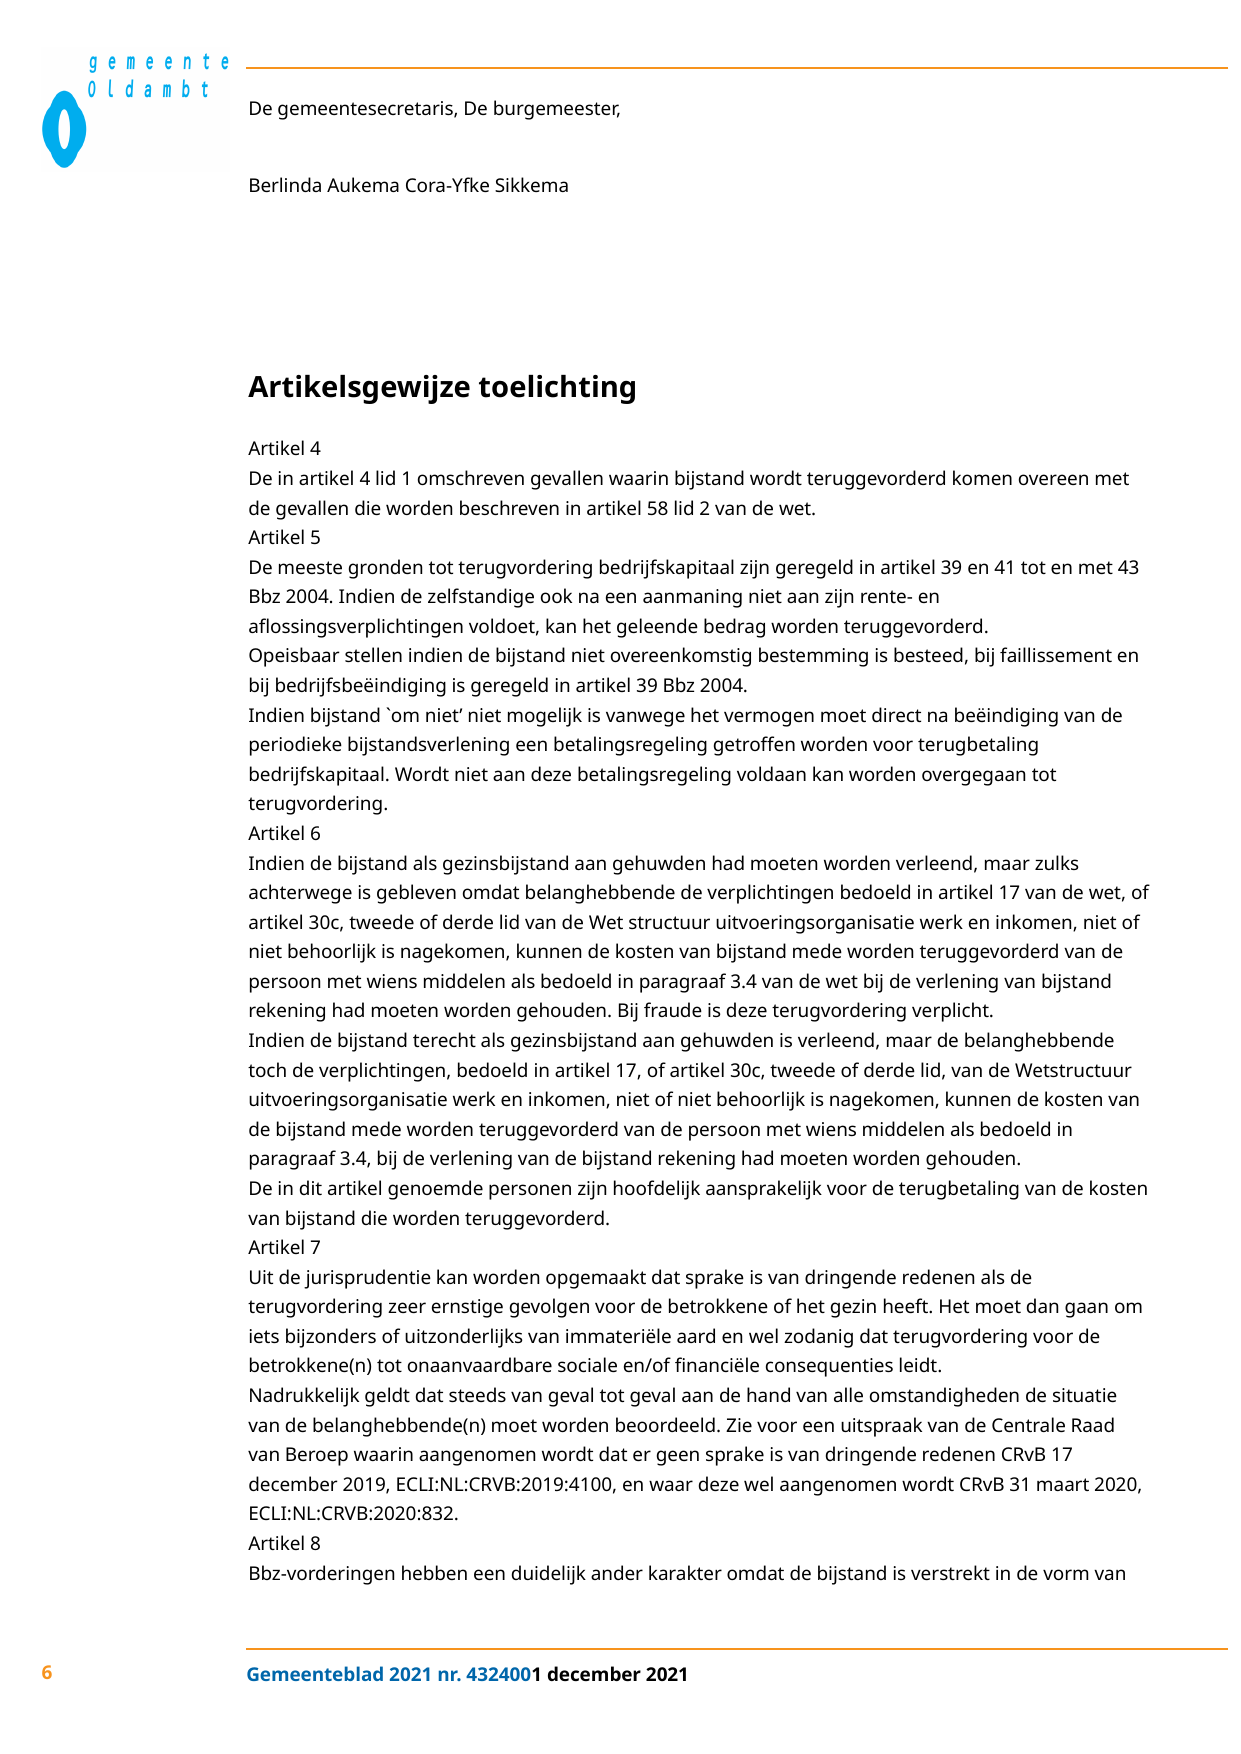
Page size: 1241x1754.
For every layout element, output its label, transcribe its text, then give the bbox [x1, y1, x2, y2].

text Artikelsgewijze toelichting [248, 367, 1152, 406]
text De gemeentesecretaris, De burgemeester, [248, 95, 1152, 121]
text Artikel 8 [248, 1530, 1152, 1556]
text Uit de jurisprudentie kan worden opgemaakt dat sprake is van dringende redenen als de terugvordering zeer ernstige gevolgen voor de betrokkene of het gezin heeft. Het moet dan gaan om iets bijzonders of uitzonderlijks van immateriële aard en wel zodanig dat terugvordering voor de betrokkene(n) tot onaanvaardbare sociale en/of financiële consequenties leidt. [248, 1264, 1152, 1378]
text Opeisbaar stellen indien de bijstand niet overeenkomstig bestemming is besteed, bij faillissement en bij bedrijfsbeëindiging is geregeld in artikel 39 Bbz 2004. [248, 643, 1152, 698]
text Artikel 5 [248, 524, 1152, 550]
text Berlinda Aukema Cora-Yfke Sikkema [248, 172, 1152, 198]
text Artikel 7 [248, 1234, 1152, 1260]
text Artikel 6 [248, 820, 1152, 846]
text Indien bijstand `om niet’ niet mogelijk is vanwege het vermogen moet direct na beëindiging van de periodieke bijstandsverlening een betalingsregeling getroffen worden voor terugbetaling bedrijfskapitaal. Wordt niet aan deze betalingsregeling voldaan kan worden overgegaan tot terugvordering. [248, 702, 1152, 816]
text De in dit artikel genoemde personen zijn hoofdelijk aansprakelijk voor de terugbetaling van de kosten van bijstand die worden teruggevorderd. [248, 1175, 1152, 1230]
picture [41, 47, 231, 172]
text Bbz-vorderingen hebben een duidelijk ander karakter omdat de bijstand is verstrekt in de vorm van [248, 1560, 1152, 1585]
text De meeste gronden tot terugvordering bedrijfskapitaal zijn geregeld in artikel 39 en 41 tot en met 43 Bbz 2004. Indien de zelfstandige ook na een aanmaning niet aan zijn rente- en aflossingsverplichtingen voldoet, kan het geleende bedrag worden teruggevorderd. [248, 554, 1152, 639]
text Artikel 4 [248, 436, 1152, 461]
text Indien de bijstand terecht als gezinsbijstand aan gehuwden is verleend, maar de belanghebbende toch de verplichtingen, bedoeld in artikel 17, of artikel 30c, tweede of derde lid, van de Wetstructuur uitvoeringsorganisatie werk en inkomen, niet of niet behoorlijk is nagekomen, kunnen de kosten van de bijstand mede worden teruggevorderd van de persoon met wiens middelen als bedoeld in paragraaf 3.4, bij de verlening van de bijstand rekening had moeten worden gehouden. [248, 1027, 1152, 1171]
text Nadrukkelijk geldt dat steeds van geval tot geval aan de hand van alle omstandigheden de situatie van de belanghebbende(n) moet worden beoordeeld. Zie voor een uitspraak van de Centrale Raad van Beroep waarin aangenomen wordt dat er geen sprake is van dringende redenen CRvB 17 december 2019, ECLI:NL:CRVB:2019:4100, en waar deze wel aangenomen wordt CRvB 31 maart 2020, ECLI:NL:CRVB:2020:832. [248, 1382, 1152, 1526]
text De in artikel 4 lid 1 omschreven gevallen waarin bijstand wordt teruggevorderd komen overeen met de gevallen die worden beschreven in artikel 58 lid 2 van de wet. [248, 465, 1152, 520]
text Indien de bijstand als gezinsbijstand aan gehuwden had moeten worden verleend, maar zulks achterwege is gebleven omdat belanghebbende de verplichtingen bedoeld in artikel 17 van de wet, of artikel 30c, tweede of derde lid van de Wet structuur uitvoeringsorganisatie werk en inkomen, niet of niet behoorlijk is nagekomen, kunnen de kosten van bijstand mede worden teruggevorderd van de persoon met wiens middelen als bedoeld in paragraaf 3.4 van de wet bij de verlening van bijstand rekening had moeten worden gehouden. Bij fraude is deze terugvordering verplicht. [248, 850, 1152, 1023]
